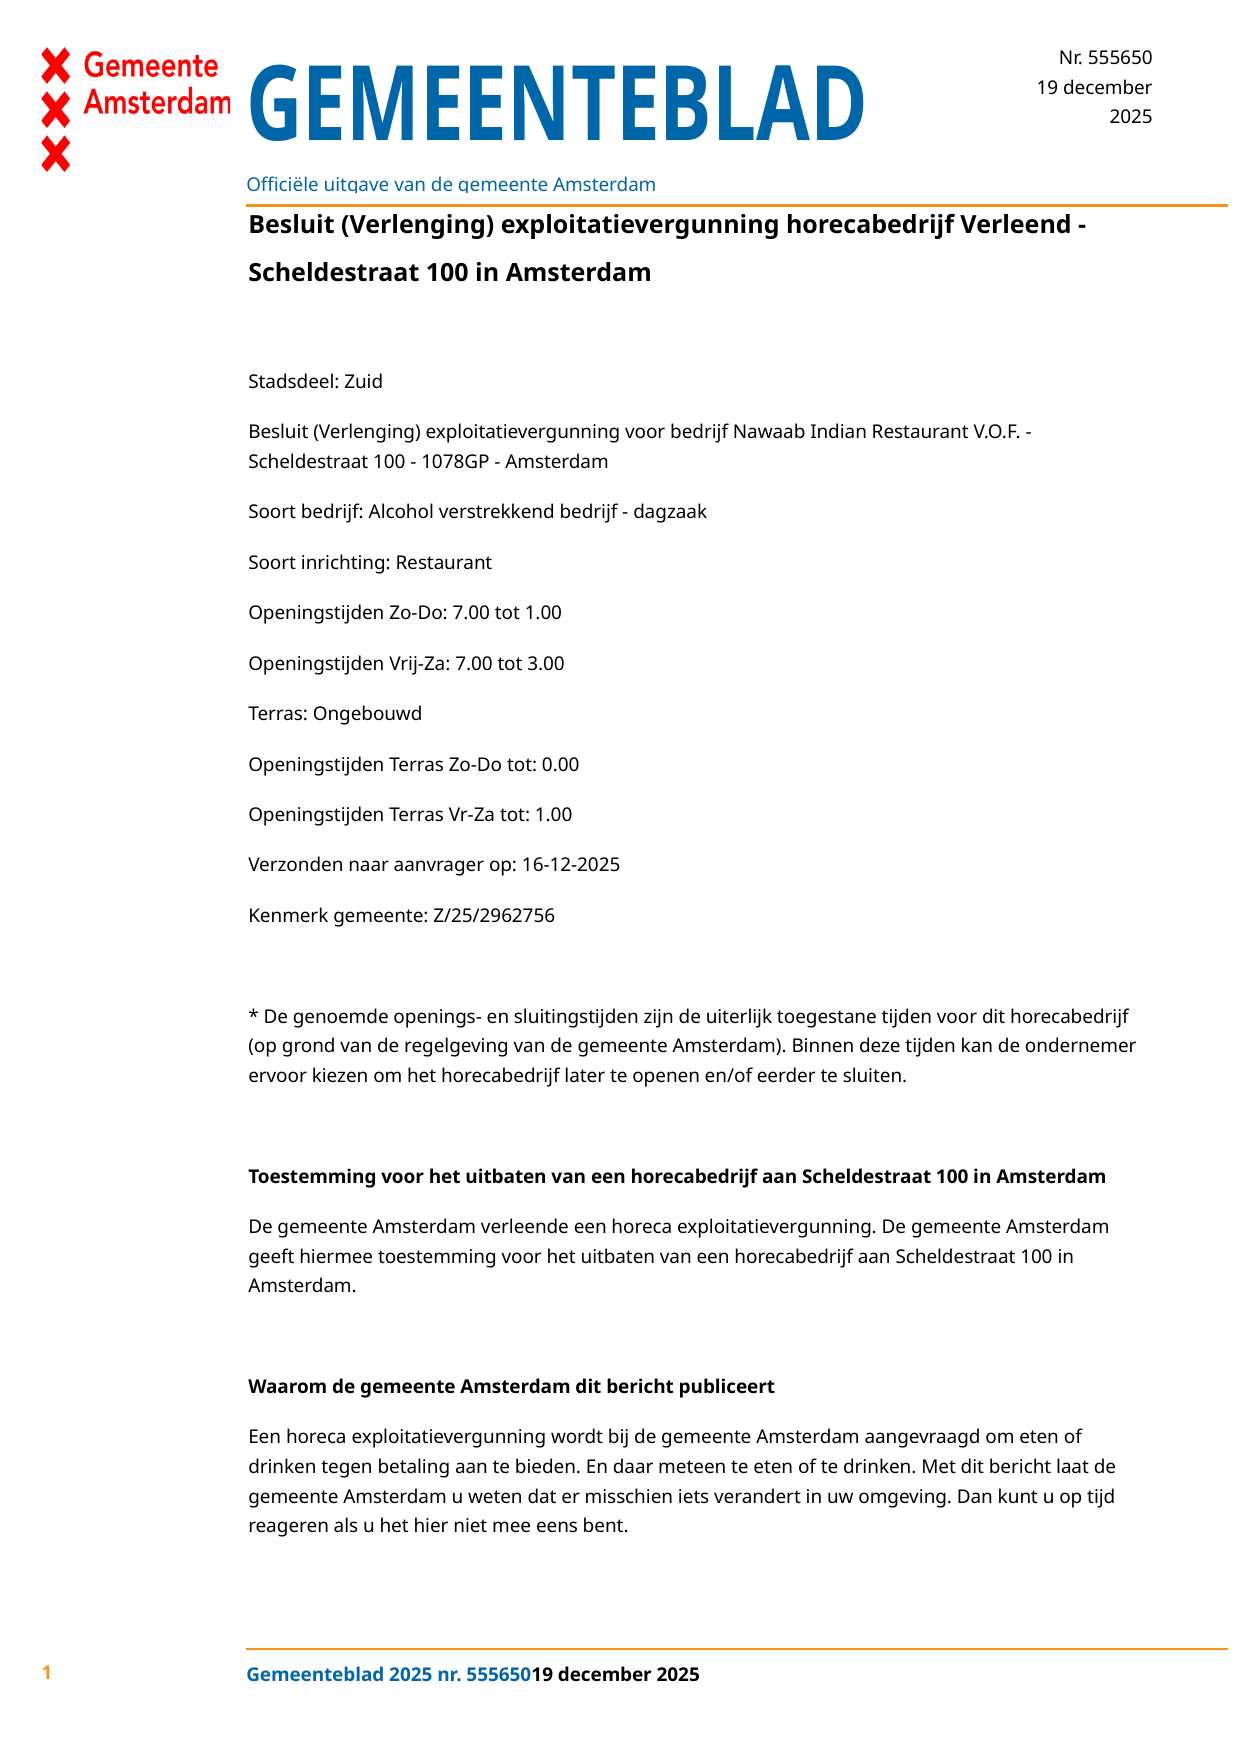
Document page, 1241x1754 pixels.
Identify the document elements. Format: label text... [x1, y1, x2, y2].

text Stadsdeel: Zuid [248, 368, 1152, 394]
text Toestemming voor het uitbaten van een horecabedrijf aan Scheldestraat 100 in Amsterdam [248, 1163, 1152, 1189]
picture [41, 47, 231, 172]
text Openingstijden Terras Vr-Za tot: 1.00 [248, 801, 1152, 827]
text Soort bedrijf: Alcohol verstrekkend bedrijf - dagzaak [248, 499, 1152, 524]
text Terras: Ongebouwd [248, 700, 1152, 726]
text Waarom de gemeente Amsterdam dit bericht publiceert [248, 1373, 1152, 1399]
text Een horeca exploitatievergunning wordt bij de gemeente Amsterdam aangevraagd om eten of drinken tegen betaling aan te bieden. En daar meteen te eten of te drinken. Met dit bericht laat de gemeente Amsterdam u weten dat er misschien iets verandert in uw omgeving. Dan kunt u op tijd reageren als u het hier niet mee eens bent. [248, 1424, 1152, 1538]
text Openingstijden Vrij-Za: 7.00 tot 3.00 [248, 650, 1152, 676]
text Kenmerk gemeente: Z/25/2962756 [248, 902, 1152, 928]
text Soort inrichting: Restaurant [248, 549, 1152, 575]
text Verzonden naar aanvrager op: 16-12-2025 [248, 852, 1152, 877]
text De gemeente Amsterdam verleende een horeca exploitatievergunning. De gemeente Amsterdam geeft hiermee toestemming voor het uitbaten van een horecabedrijf aan Scheldestraat 100 in Amsterdam. [248, 1213, 1152, 1298]
text Besluit (Verlenging) exploitatievergunning horecabedrijf Verleend - Scheldestraat 100 in Amsterdam [248, 207, 1152, 288]
text Openingstijden Terras Zo-Do tot: 0.00 [248, 751, 1152, 777]
text * De genoemde openings- en sluitingstijden zijn de uiterlijk toegestane tijden voor dit horecabedrijf (op grond van de regelgeving van de gemeente Amsterdam). Binnen deze tijden kan de ondernemer ervoor kiezen om het horecabedrijf later te openen en/of eerder te sluiten. [248, 1003, 1152, 1088]
text Besluit (Verlenging) exploitatievergunning voor bedrijf Nawaab Indian Restaurant V.O.F. - Scheldestraat 100 - 1078GP - Amsterdam [248, 419, 1152, 474]
text Openingstijden Zo-Do: 7.00 tot 1.00 [248, 599, 1152, 625]
